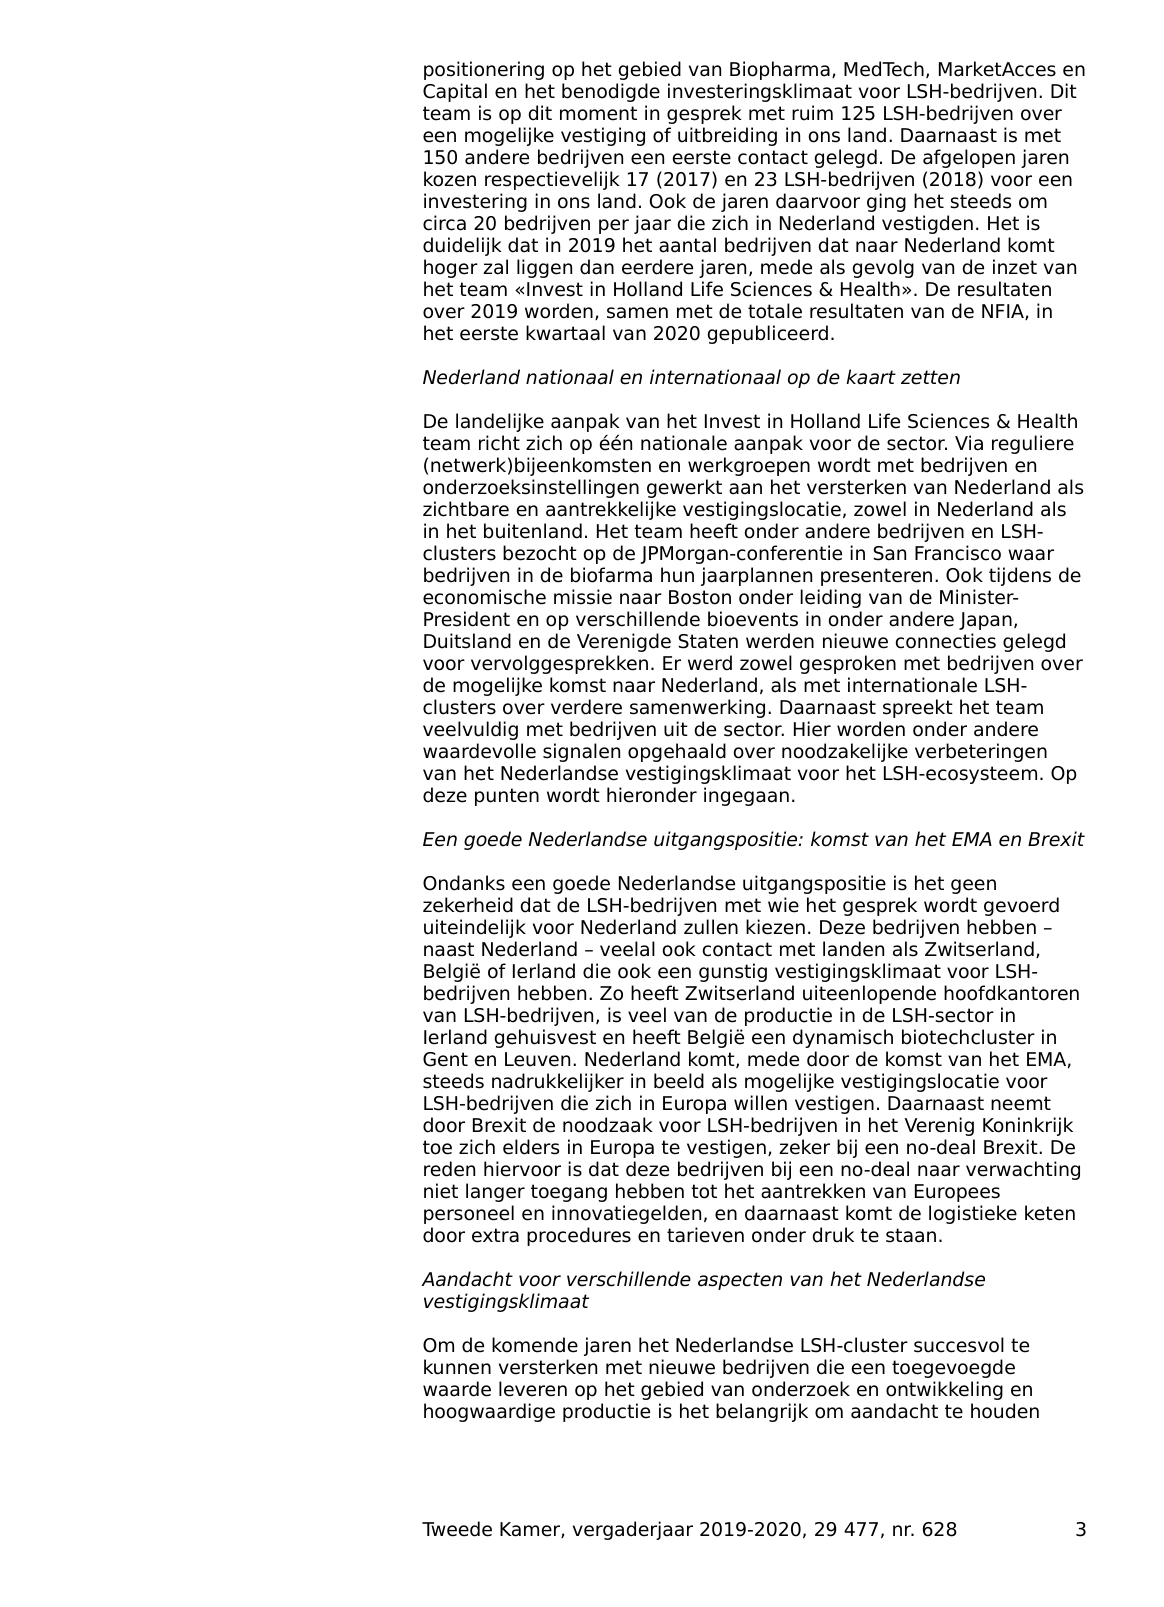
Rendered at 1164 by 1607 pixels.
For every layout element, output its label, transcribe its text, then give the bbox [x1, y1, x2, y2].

text Ondanks een goede Nederlandse uitgangspositie is het geen zekerheid dat de LSH-bedrijven met wie het gesprek wordt gevoerd uiteindelijk voor Nederland zullen kiezen. Deze bedrijven hebben – naast Nederland – veelal ook contact met landen als Zwitserland, België of Ierland die ook een gunstig vestigingsklimaat voor LSH-bedrijven hebben. Zo heeft Zwitserland uiteenlopende hoofdkantoren van LSH-bedrijven, is veel van de productie in de LSH-sector in Ierland gehuisvest en heeft België een dynamisch biotechcluster in Gent en Leuven. Nederland komt, mede door de komst van het EMA, steeds nadrukkelijker in beeld als mogelijke vestigingslocatie voor LSH-bedrijven die zich in Europa willen vestigen. Daarnaast neemt door Brexit de noodzaak voor LSH-bedrijven in het Verenig Koninkrijk toe zich elders in Europa te vestigen, zeker bij een no-deal Brexit. De reden hiervoor is dat deze bedrijven bij een no-deal naar verwachting niet langer toegang hebben tot het aantrekken van Europees personeel en innovatiegelden, en daarnaast komt de logistieke keten door extra procedures en tarieven onder druk te staan. [422, 873, 1087, 1247]
text De landelijke aanpak van het Invest in Holland Life Sciences & Health team richt zich op één nationale aanpak voor de sector. Via reguliere (netwerk)bijeenkomsten en werkgroepen wordt met bedrijven en onderzoeksinstellingen gewerkt aan het versterken van Nederland als zichtbare en aantrekkelijke vestigingslocatie, zowel in Nederland als in het buitenland. Het team heeft onder andere bedrijven en LSH-clusters bezocht op de JPMorgan-conferentie in San Francisco waar bedrijven in de biofarma hun jaarplannen presenteren. Ook tijdens de economische missie naar Boston onder leiding van de Minister-President en op verschillende bioevents in onder andere Japan, Duitsland en de Verenigde Staten werden nieuwe connecties gelegd voor vervolggesprekken. Er werd zowel gesproken met bedrijven over de mogelijke komst naar Nederland, als met internationale LSH-clusters over verdere samenwerking. Daarnaast spreekt het team veelvuldig met bedrijven uit de sector. Hier worden onder andere waardevolle signalen opgehaald over noodzakelijke verbeteringen van het Nederlandse vestigingsklimaat voor het LSH-ecosysteem. Op deze punten wordt hieronder ingegaan. [422, 411, 1087, 807]
subtitle Een goede Nederlandse uitgangspositie: komst van het EMA en Brexit [422, 829, 1087, 851]
subtitle Nederland nationaal en internationaal op de kaart zetten [422, 367, 1087, 389]
subtitle Aandacht voor verschillende aspecten van het Nederlandse vestigingsklimaat [422, 1269, 1087, 1313]
text positionering op het gebied van Biopharma, MedTech, MarketAcces en Capital en het benodigde investeringsklimaat voor LSH-bedrijven. Dit team is op dit moment in gesprek met ruim 125 LSH-bedrijven over een mogelijke vestiging of uitbreiding in ons land. Daarnaast is met 150 andere bedrijven een eerste contact gelegd. De afgelopen jaren kozen respectievelijk 17 (2017) en 23 LSH-bedrijven (2018) voor een investering in ons land. Ook de jaren daarvoor ging het steeds om circa 20 bedrijven per jaar die zich in Nederland vestigden. Het is duidelijk dat in 2019 het aantal bedrijven dat naar Nederland komt hoger zal liggen dan eerdere jaren, mede als gevolg van de inzet van het team «Invest in Holland Life Sciences & Health». De resultaten over 2019 worden, samen met de totale resultaten van de NFIA, in het eerste kwartaal van 2020 gepubliceerd. [422, 59, 1087, 345]
text Om de komende jaren het Nederlandse LSH-cluster succesvol te kunnen versterken met nieuwe bedrijven die een toegevoegde waarde leveren op het gebied van onderzoek en ontwikkeling en hoogwaardige productie is het belangrijk om aandacht te houden [422, 1335, 1087, 1423]
